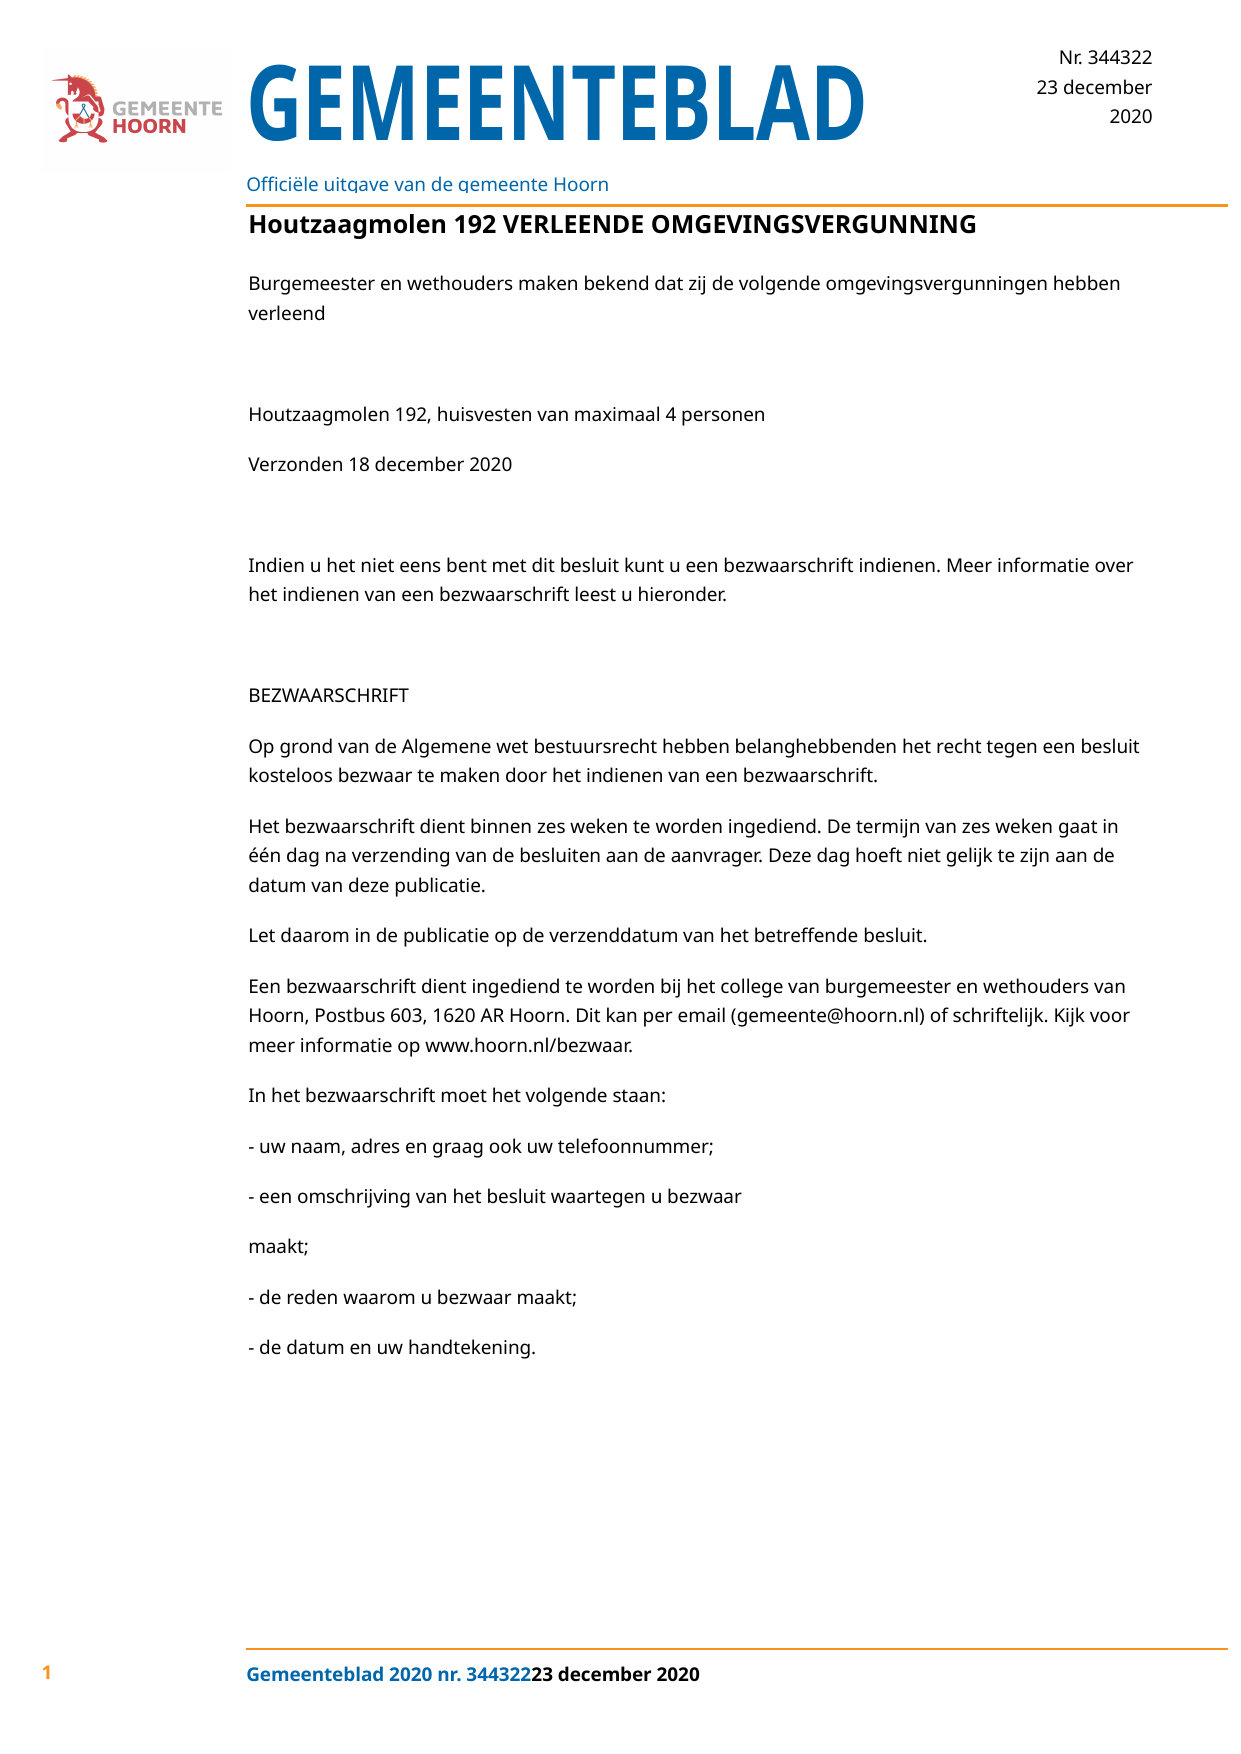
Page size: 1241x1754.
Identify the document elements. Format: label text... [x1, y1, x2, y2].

text Het bezwaarschrift dient binnen zes weken te worden ingediend. De termijn van zes weken gaat in één dag na verzending van de besluiten aan de aanvrager. Deze dag hoeft niet gelijk te zijn aan de datum van deze publicatie. [248, 813, 1152, 898]
text maakt; [248, 1234, 1152, 1259]
text Burgemeester en wethouders maken bekend dat zij de volgende omgevingsvergunningen hebben verleend [248, 270, 1152, 326]
text - de datum en uw handtekening. [248, 1334, 1152, 1360]
text Verzonden 18 december 2020 [248, 451, 1152, 477]
picture [41, 47, 231, 172]
text Een bezwaarschrift dient ingediend te worden bij het college van burgemeester en wethouders van Hoorn, Postbus 603, 1620 AR Hoorn. Dit kan per email (gemeente@hoorn.nl) of schriftelijk. Kijk voor meer informatie op www.hoorn.nl/bezwaar. [248, 973, 1152, 1058]
text BEZWAARSCHRIFT [248, 682, 1152, 708]
text Houtzaagmolen 192, huisvesten van maximaal 4 personen [248, 401, 1152, 426]
text Indien u het niet eens bent met dit besluit kunt u een bezwaarschrift indienen. Meer informatie over het indienen van een bezwaarschrift leest u hieronder. [248, 552, 1152, 607]
text - een omschrijving van het besluit waartegen u bezwaar [248, 1183, 1152, 1209]
text - uw naam, adres en graag ook uw telefoonnummer; [248, 1133, 1152, 1158]
text In het bezwaarschrift moet het volgende staan: [248, 1082, 1152, 1108]
text - de reden waarom u bezwaar maakt; [248, 1284, 1152, 1310]
text Op grond van de Algemene wet bestuursrecht hebben belanghebbenden het recht tegen een besluit kosteloos bezwaar te maken door het indienen van een bezwaarschrift. [248, 733, 1152, 788]
text Let daarom in de publicatie op de verzenddatum van het betreffende besluit. [248, 922, 1152, 948]
text Houtzaagmolen 192 VERLEENDE OMGEVINGSVERGUNNING [248, 207, 1152, 241]
